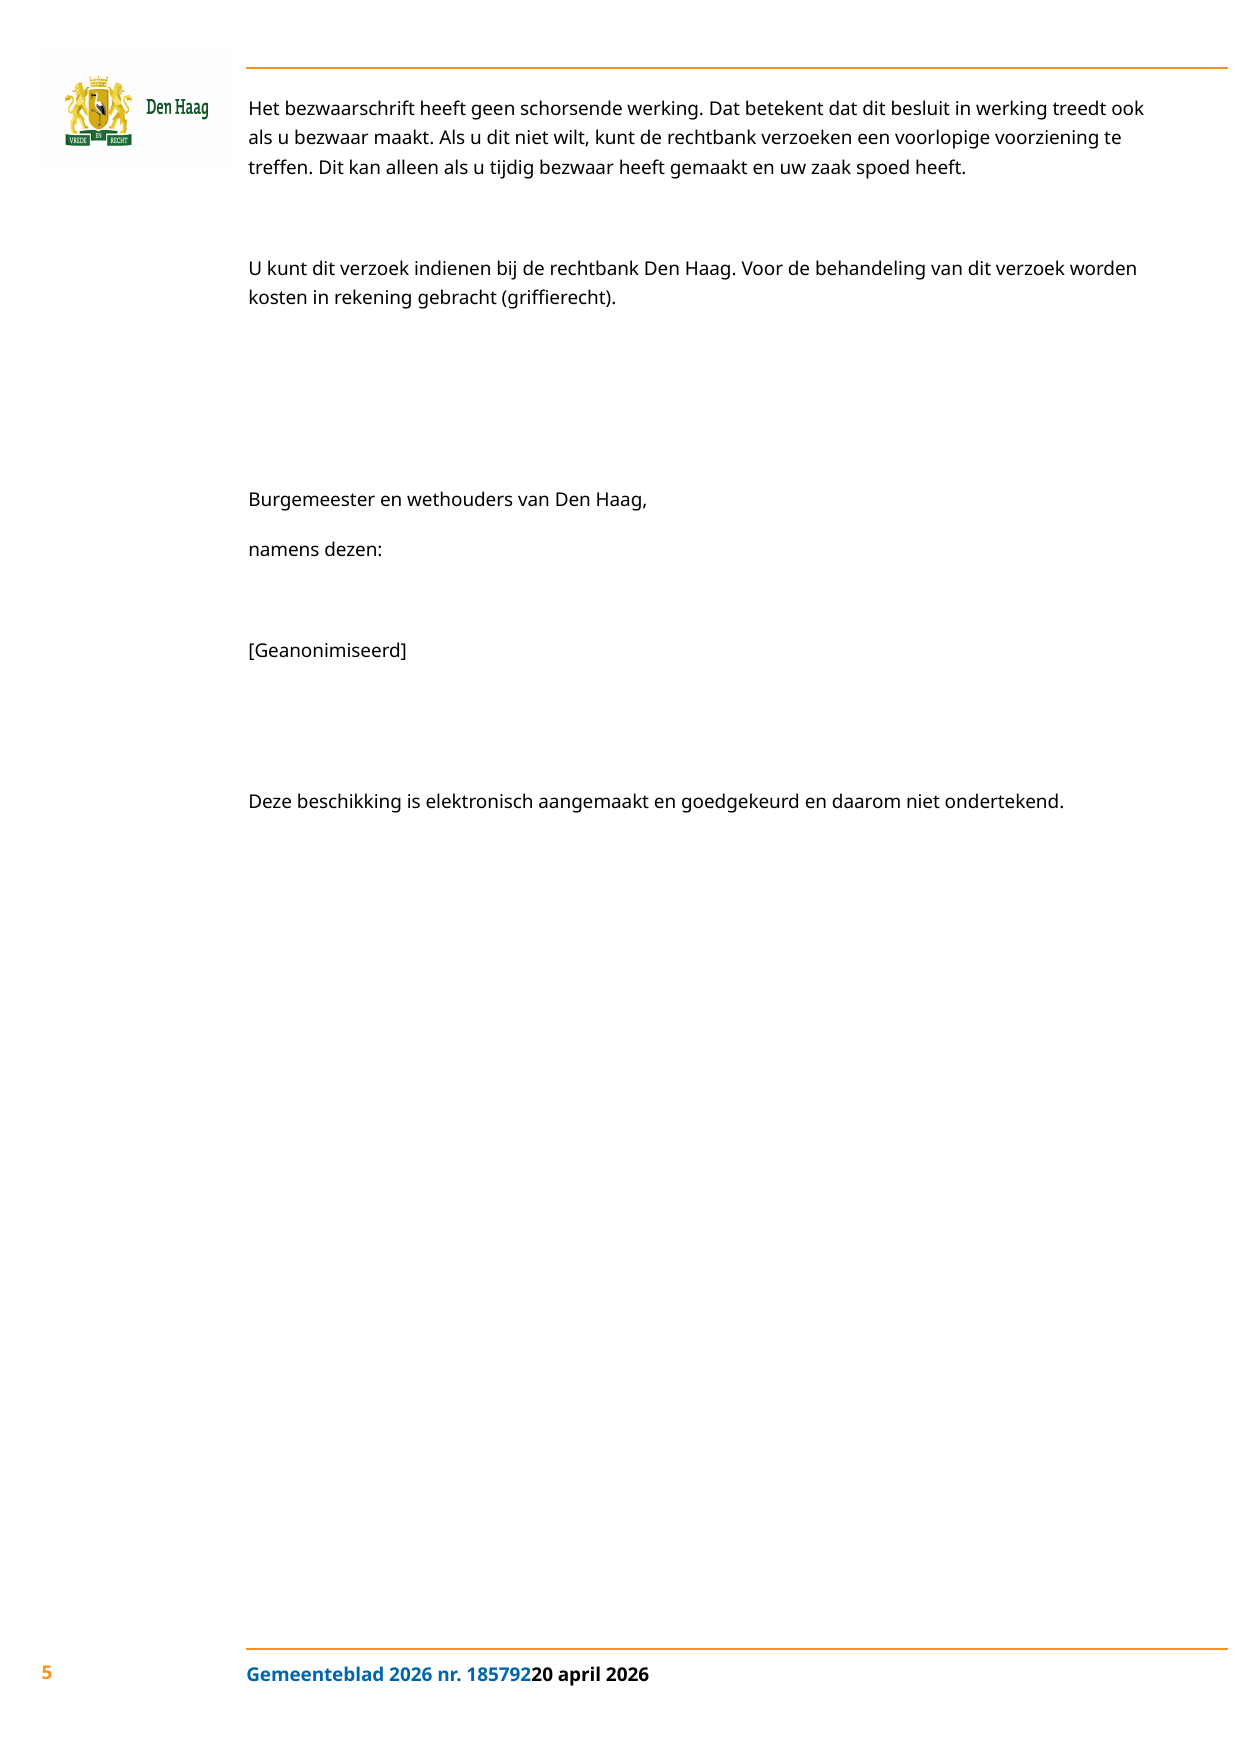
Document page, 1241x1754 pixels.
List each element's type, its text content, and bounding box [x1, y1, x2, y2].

text namens dezen: [248, 536, 1152, 562]
text U kunt dit verzoek indienen bij de rechtbank Den Haag. Voor de behandeling van dit verzoek worden kosten in rekening gebracht (griffierecht). [248, 255, 1152, 310]
text Het bezwaarschrift heeft geen schorsende werking. Dat betekent dat dit besluit in werking treedt ook als u bezwaar maakt. Als u dit niet wilt, kunt de rechtbank verzoeken een voorlopige voorziening te treffen. Dit kan alleen als u tijdig bezwaar heeft gemaakt en uw zaak spoed heeft. [248, 95, 1152, 180]
text Burgemeester en wethouders van Den Haag, [248, 486, 1152, 512]
text Deze beschikking is elektronisch aangemaakt en goedgekeurd en daarom niet ondertekend. [248, 788, 1152, 814]
text [Geanonimiseerd] [248, 637, 1152, 663]
picture [41, 47, 231, 172]
